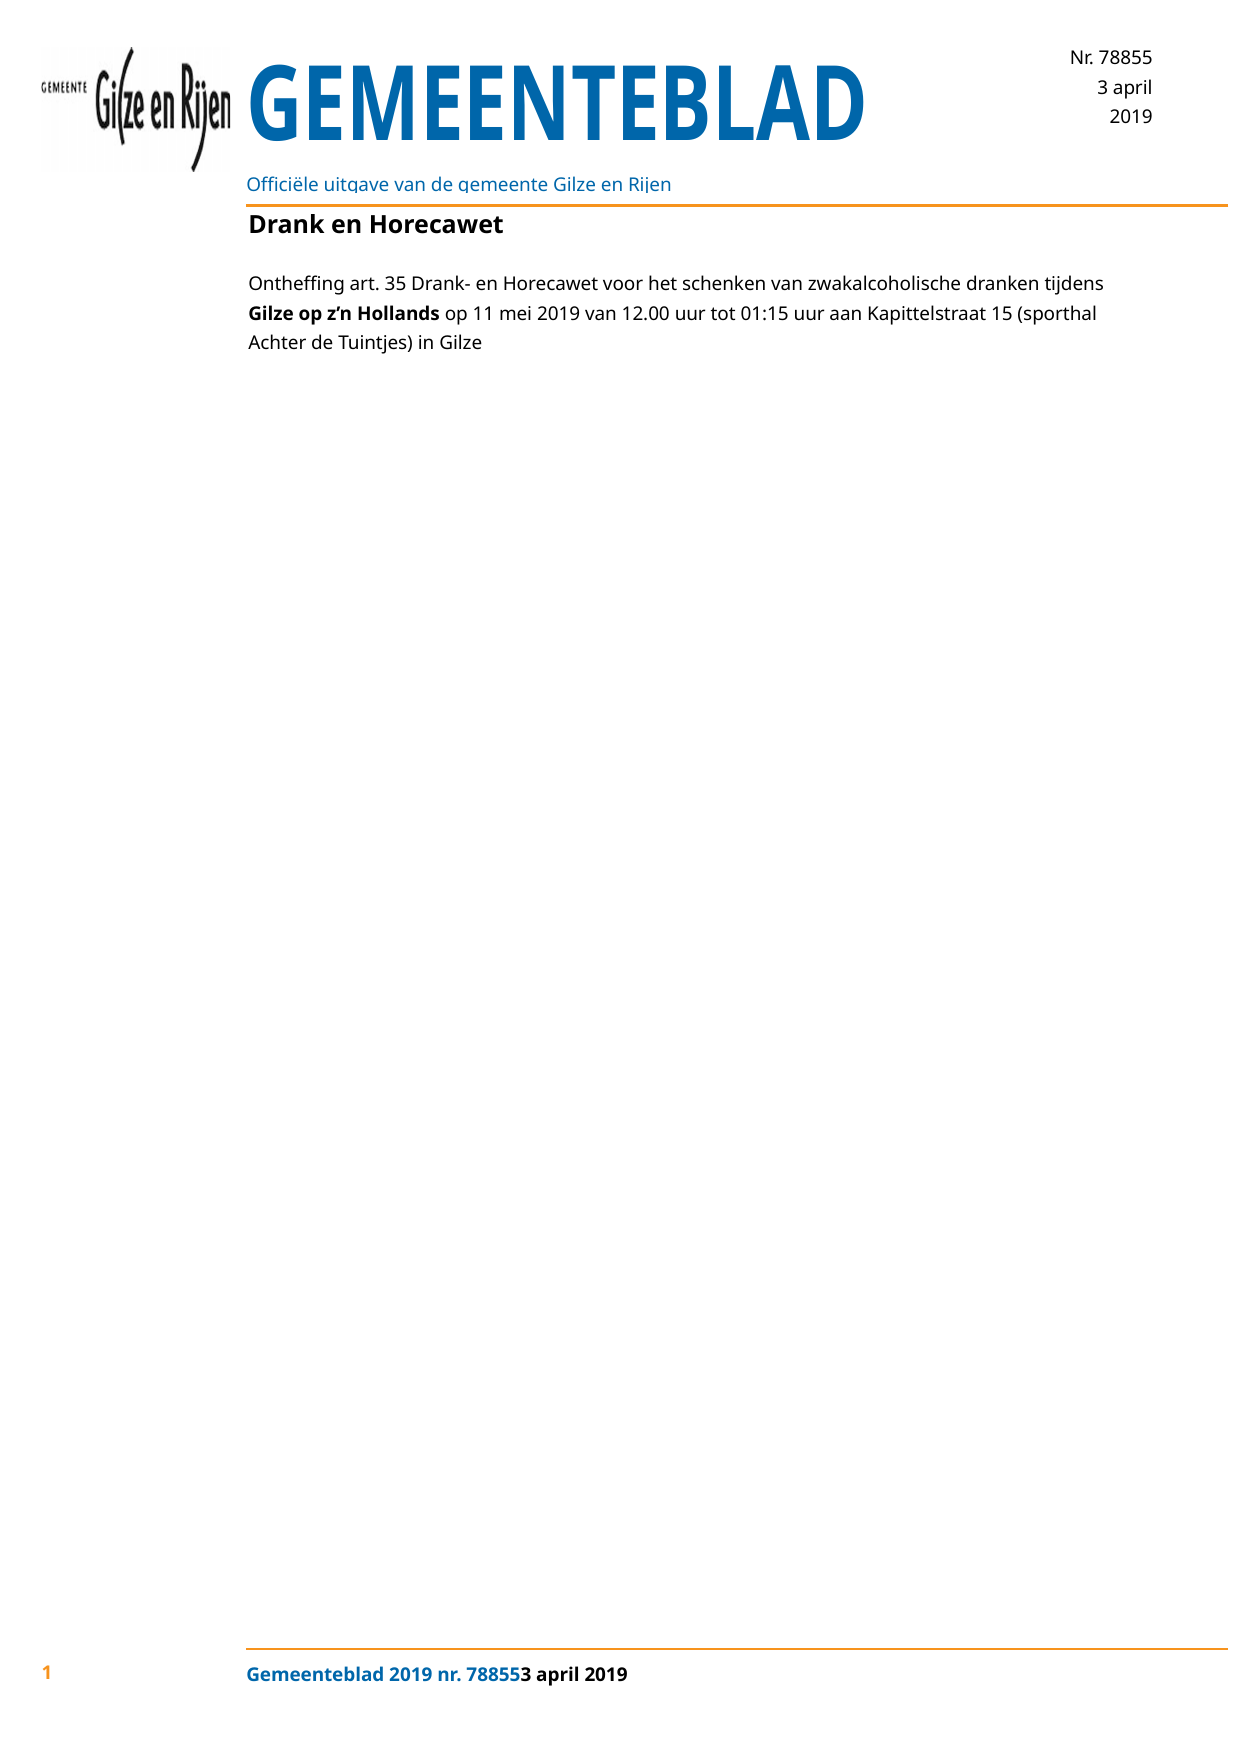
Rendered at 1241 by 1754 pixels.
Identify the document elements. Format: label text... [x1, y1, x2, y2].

text Drank en Horecawet [248, 207, 1152, 241]
picture [41, 47, 231, 172]
text Ontheffing art. 35 Drank- en Horecawet voor het schenken van zwakalcoholische dranken tijdens Gilze op z’n Hollands op 11 mei 2019 van 12.00 uur tot 01:15 uur aan Kapittelstraat 15 (sporthal Achter de Tuintjes) in Gilze [248, 270, 1152, 355]
